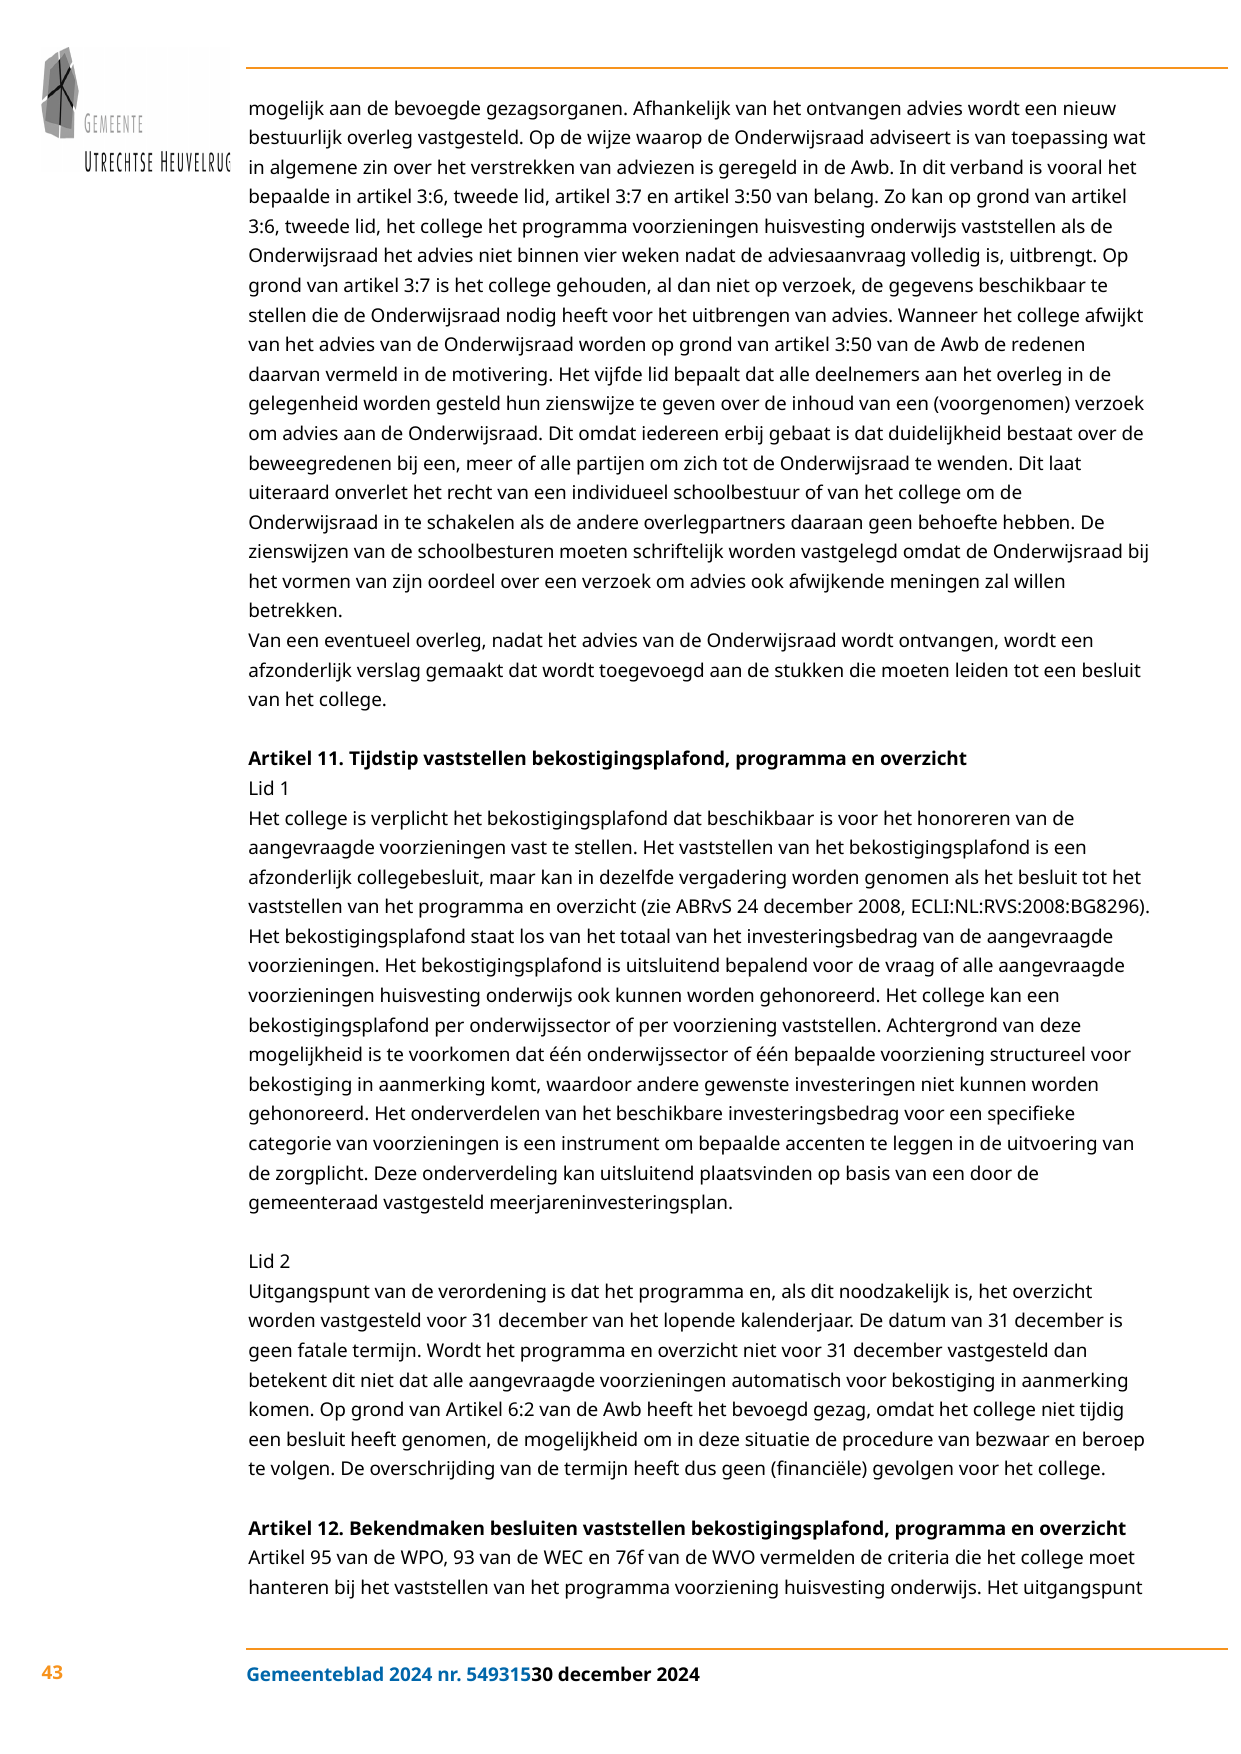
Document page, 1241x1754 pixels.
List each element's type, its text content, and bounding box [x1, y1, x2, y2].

text mogelijk aan de bevoegde gezagsorganen. Afhankelijk van het ontvangen advies wordt een nieuw bestuurlijk overleg vastgesteld. Op de wijze waarop de Onderwijsraad adviseert is van toepassing wat in algemene zin over het verstrekken van adviezen is geregeld in de Awb. In dit verband is vooral het bepaalde in artikel 3:6, tweede lid, artikel 3:7 en artikel 3:50 van belang. Zo kan op grond van artikel 3:6, tweede lid, het college het programma voorzieningen huisvesting onderwijs vaststellen als de Onderwijsraad het advies niet binnen vier weken nadat de adviesaanvraag volledig is, uitbrengt. Op grond van artikel 3:7 is het college gehouden, al dan niet op verzoek, de gegevens beschikbaar te stellen die de Onderwijsraad nodig heeft voor het uitbrengen van advies. Wanneer het college afwijkt van het advies van de Onderwijsraad worden op grond van artikel 3:50 van de Awb de redenen daarvan vermeld in de motivering. Het vijfde lid bepaalt dat alle deelnemers aan het overleg in de gelegenheid worden gesteld hun zienswijze te geven over de inhoud van een (voorgenomen) verzoek om advies aan de Onderwijsraad. Dit omdat iedereen erbij gebaat is dat duidelijkheid bestaat over de beweegredenen bij een, meer of alle partijen om zich tot de Onderwijsraad te wenden. Dit laat uiteraard onverlet het recht van een individueel schoolbestuur of van het college om de Onderwijsraad in te schakelen als de andere overlegpartners daaraan geen behoefte hebben. De zienswijzen van de schoolbesturen moeten schriftelijk worden vastgelegd omdat de Onderwijsraad bij het vormen van zijn oordeel over een verzoek om advies ook afwijkende meningen zal willen betrekken. [248, 95, 1152, 623]
text Lid 2 [248, 1248, 1152, 1274]
text Lid 1 [248, 775, 1152, 801]
picture [41, 47, 231, 172]
text Artikel 11. Tijdstip vaststellen bekostigingsplafond, programma en overzicht [248, 746, 1152, 771]
text Van een eventueel overleg, nadat het advies van de Onderwijsraad wordt ontvangen, wordt een afzonderlijk verslag gemaakt dat wordt toegevoegd aan de stukken die moeten leiden tot een besluit van het college. [248, 627, 1152, 712]
text Artikel 95 van de WPO, 93 van de WEC en 76f van de WVO vermelden de criteria die het college moet hanteren bij het vaststellen van het programma voorziening huisvesting onderwijs. Het uitgangspunt [248, 1544, 1152, 1600]
text Artikel 12. Bekendmaken besluiten vaststellen bekostigingsplafond, programma en overzicht [248, 1515, 1152, 1541]
text Uitgangspunt van de verordening is dat het programma en, als dit noodzakelijk is, het overzicht worden vastgesteld voor 31 december van het lopende kalenderjaar. De datum van 31 december is geen fatale termijn. Wordt het programma en overzicht niet voor 31 december vastgesteld dan betekent dit niet dat alle aangevraagde voorzieningen automatisch voor bekostiging in aanmerking komen. Op grond van Artikel 6:2 van de Awb heeft het bevoegd gezag, omdat het college niet tijdig een besluit heeft genomen, de mogelijkheid om in deze situatie de procedure van bezwaar en beroep te volgen. De overschrijding van de termijn heeft dus geen (financiële) gevolgen voor het college. [248, 1278, 1152, 1481]
text Het college is verplicht het bekostigingsplafond dat beschikbaar is voor het honoreren van de aangevraagde voorzieningen vast te stellen. Het vaststellen van het bekostigingsplafond is een afzonderlijk collegebesluit, maar kan in dezelfde vergadering worden genomen als het besluit tot het vaststellen van het programma en overzicht (zie ABRvS 24 december 2008, ECLI:NL:RVS:2008:BG8296). Het bekostigingsplafond staat los van het totaal van het investeringsbedrag van de aangevraagde voorzieningen. Het bekostigingsplafond is uitsluitend bepalend voor de vraag of alle aangevraagde voorzieningen huisvesting onderwijs ook kunnen worden gehonoreerd. Het college kan een bekostigingsplafond per onderwijssector of per voorziening vaststellen. Achtergrond van deze mogelijkheid is te voorkomen dat één onderwijssector of één bepaalde voorziening structureel voor bekostiging in aanmerking komt, waardoor andere gewenste investeringen niet kunnen worden gehonoreerd. Het onderverdelen van het beschikbare investeringsbedrag voor een specifieke categorie van voorzieningen is een instrument om bepaalde accenten te leggen in de uitvoering van de zorgplicht. Deze onderverdeling kan uitsluitend plaatsvinden op basis van een door de gemeenteraad vastgesteld meerjareninvesteringsplan. [248, 805, 1152, 1215]
